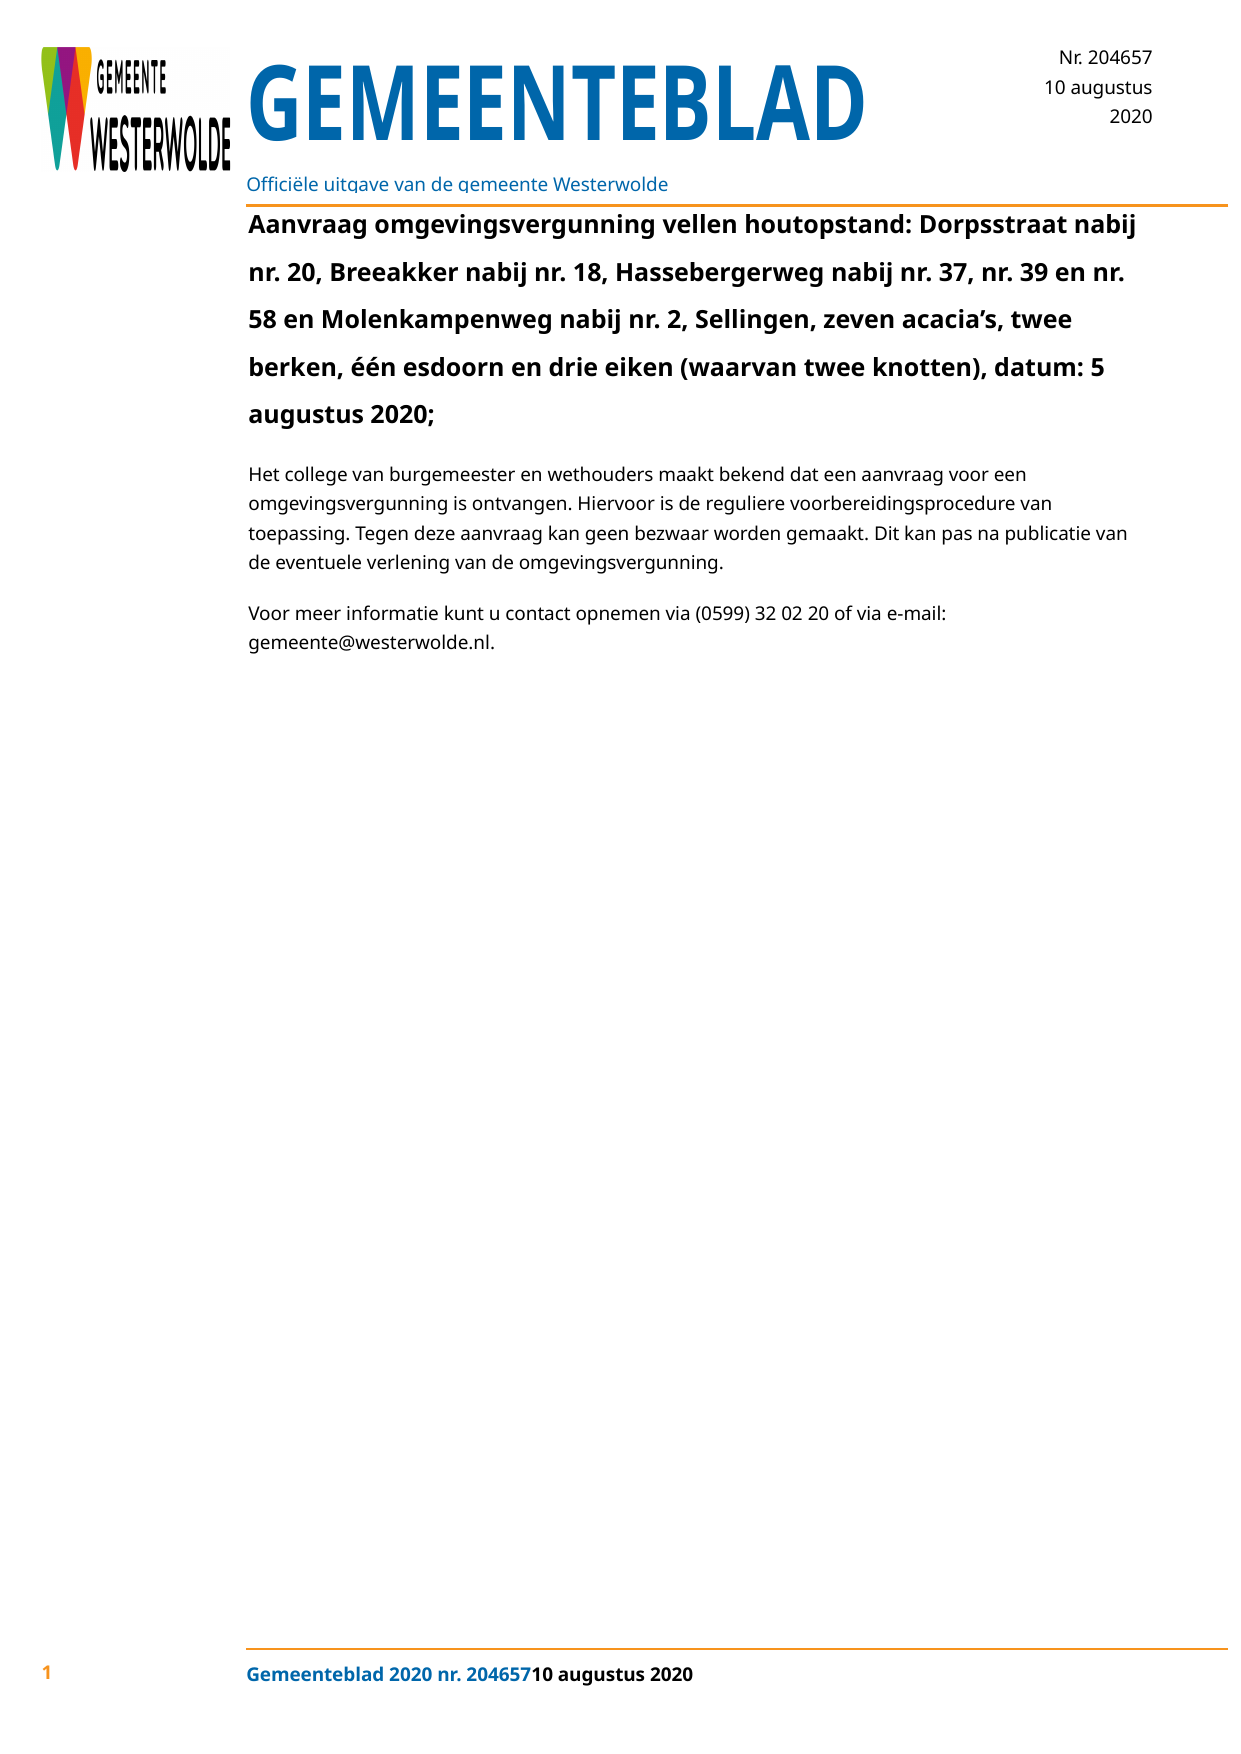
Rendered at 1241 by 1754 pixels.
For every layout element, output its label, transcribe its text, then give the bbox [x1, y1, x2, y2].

text Aanvraag omgevingsvergunning vellen houtopstand: Dorpsstraat nabij nr. 20, Breeakker nabij nr. 18, Hassebergerweg nabij nr. 37, nr. 39 en nr. 58 en Molenkampenweg nabij nr. 2, Sellingen, zeven acacia’s, twee berken, één esdoorn en drie eiken (waarvan twee knotten), datum: 5 augustus 2020; [248, 207, 1152, 431]
text Het college van burgemeester en wethouders maakt bekend dat een aanvraag voor een omgevingsvergunning is ontvangen. Hiervoor is de reguliere voorbereidingsprocedure van toepassing. Tegen deze aanvraag kan geen bezwaar worden gemaakt. Dit kan pas na publicatie van de eventuele verlening van de omgevingsvergunning. [248, 461, 1152, 575]
text Voor meer informatie kunt u contact opnemen via (0599) 32 02 20 of via e-mail: gemeente@westerwolde.nl. [248, 600, 1152, 655]
picture [41, 47, 231, 172]
